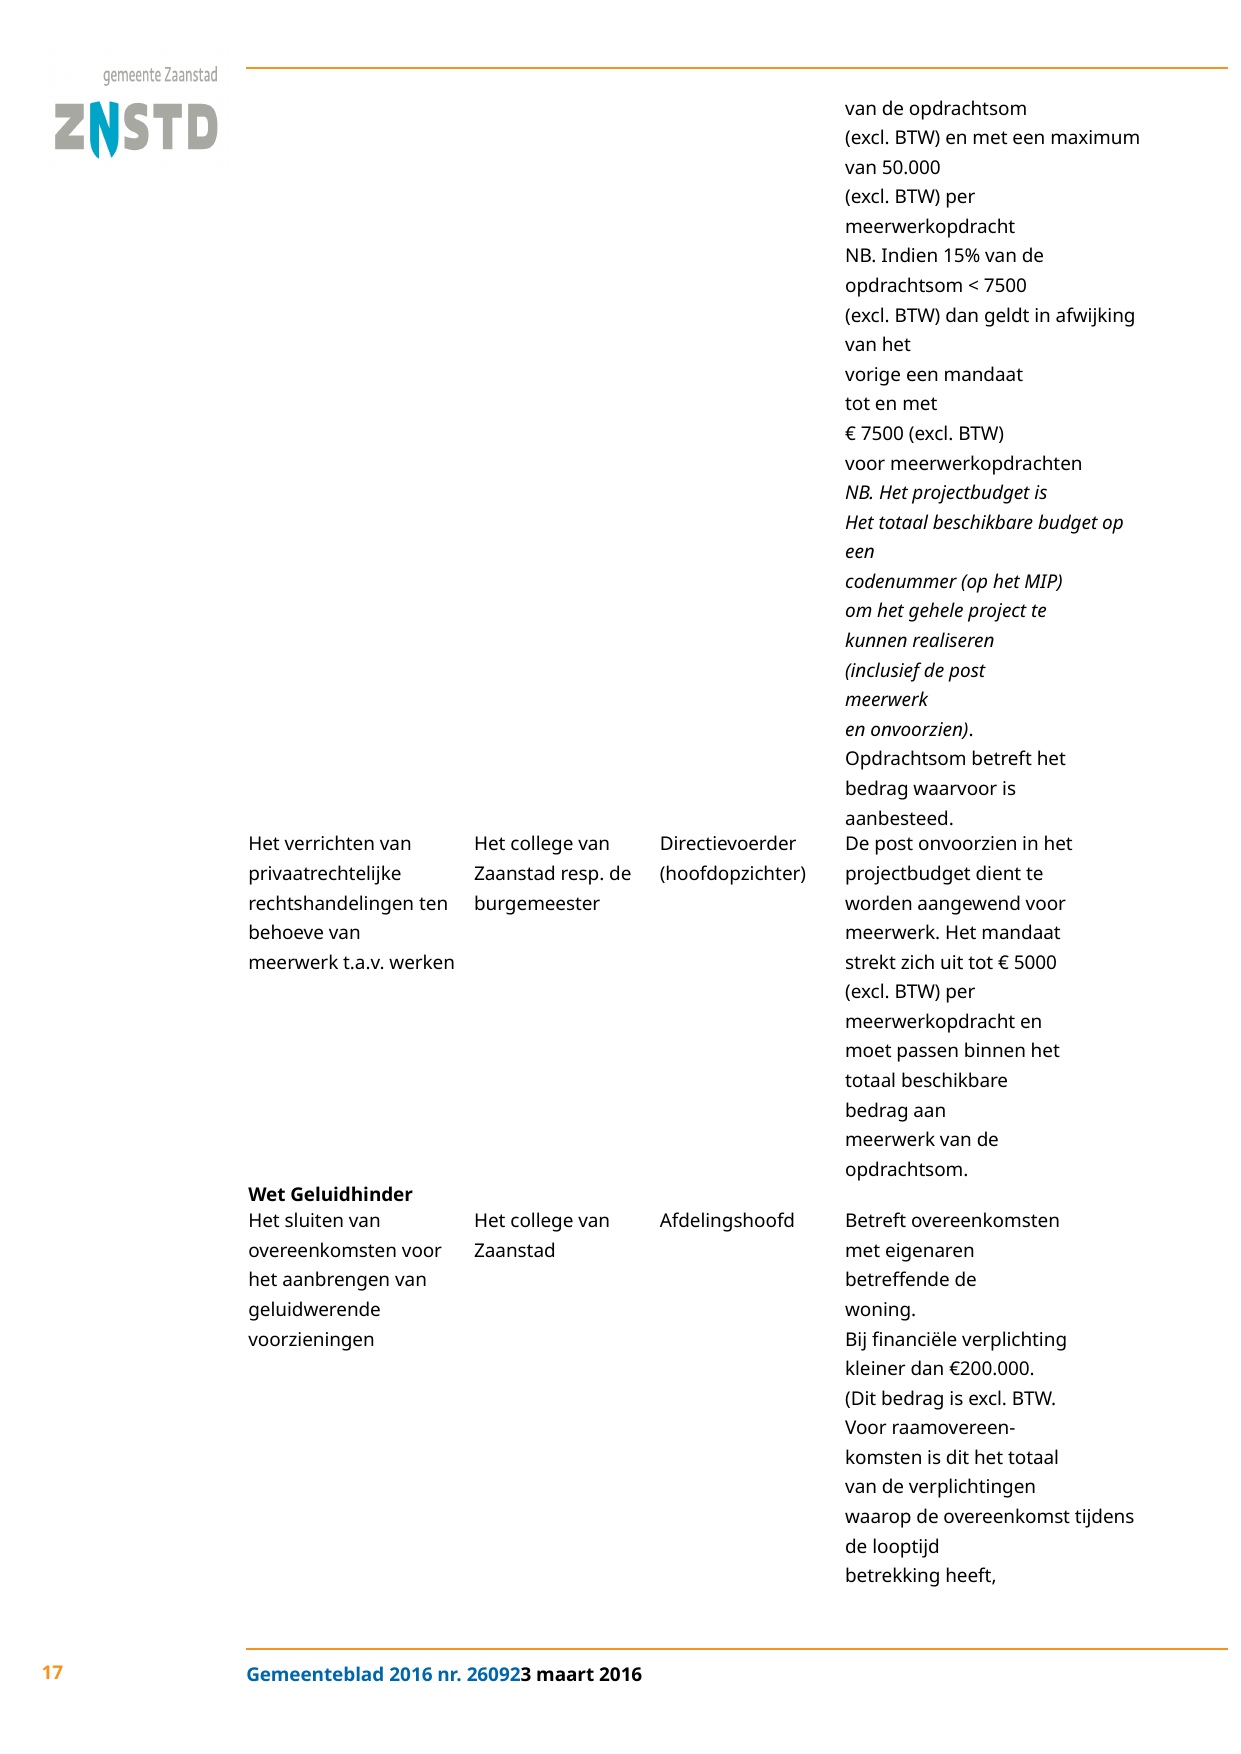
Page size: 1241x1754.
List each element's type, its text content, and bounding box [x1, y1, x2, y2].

table_cell van de opdrachtsom (excl. BTW) en met een maximum van 50.000 (excl. BTW) per meerwerkopdracht NB. Indien 15% van de opdrachtsom < 7500 (excl. BTW) dan geldt in afwijking van het vorige een mandaat tot en met € 7500 (excl. BTW) voor meerwerkopdrachten NB. Het projectbudget is Het totaal beschikbare budget op een codenummer (op het MIP) om het gehele project te kunnen realiseren (inclusief de post meerwerk en onvoorzien). Opdrachtsom betreft het bedrag waarvoor is aanbesteed. [845, 95, 1152, 831]
table_cell [474, 1182, 659, 1207]
table_cell Het sluiten van overeenkomsten voor het aanbrengen van geluidwerende voorzieningen [248, 1208, 474, 1588]
table_cell Afdelingshoofd [660, 1208, 845, 1588]
table_cell [248, 95, 474, 831]
table_cell De post onvoorzien in het projectbudget dient te worden aangewend voor meerwerk. Het mandaat strekt zich uit tot € 5000 (excl. BTW) per meerwerkopdracht en moet passen binnen het totaal beschikbare bedrag aan meerwerk van de opdrachtsom. [845, 831, 1152, 1182]
table_cell [474, 95, 659, 831]
table_cell [660, 95, 845, 831]
table_cell Directievoerder (hoofdopzichter) [660, 831, 845, 1182]
table_cell Het college van Zaanstad resp. de burgemeester [474, 831, 659, 1182]
table_cell Wet Geluidhinder [248, 1182, 474, 1207]
table_cell [660, 1182, 845, 1207]
table_cell Het college van Zaanstad [474, 1208, 659, 1588]
table_cell Het verrichten van privaatrechtelijke rechtshandelingen ten behoeve van meerwerk t.a.v. werken [248, 831, 474, 1182]
table_cell [845, 1182, 1152, 1207]
picture [41, 47, 231, 172]
table_cell Betreft overeenkomsten met eigenaren betreffende de woning. Bij financiële verplichting kleiner dan €200.000. (Dit bedrag is excl. BTW. Voor raamovereen- komsten is dit het totaal van de verplichtingen waarop de overeenkomst tijdens de looptijd betrekking heeft, [845, 1208, 1152, 1588]
